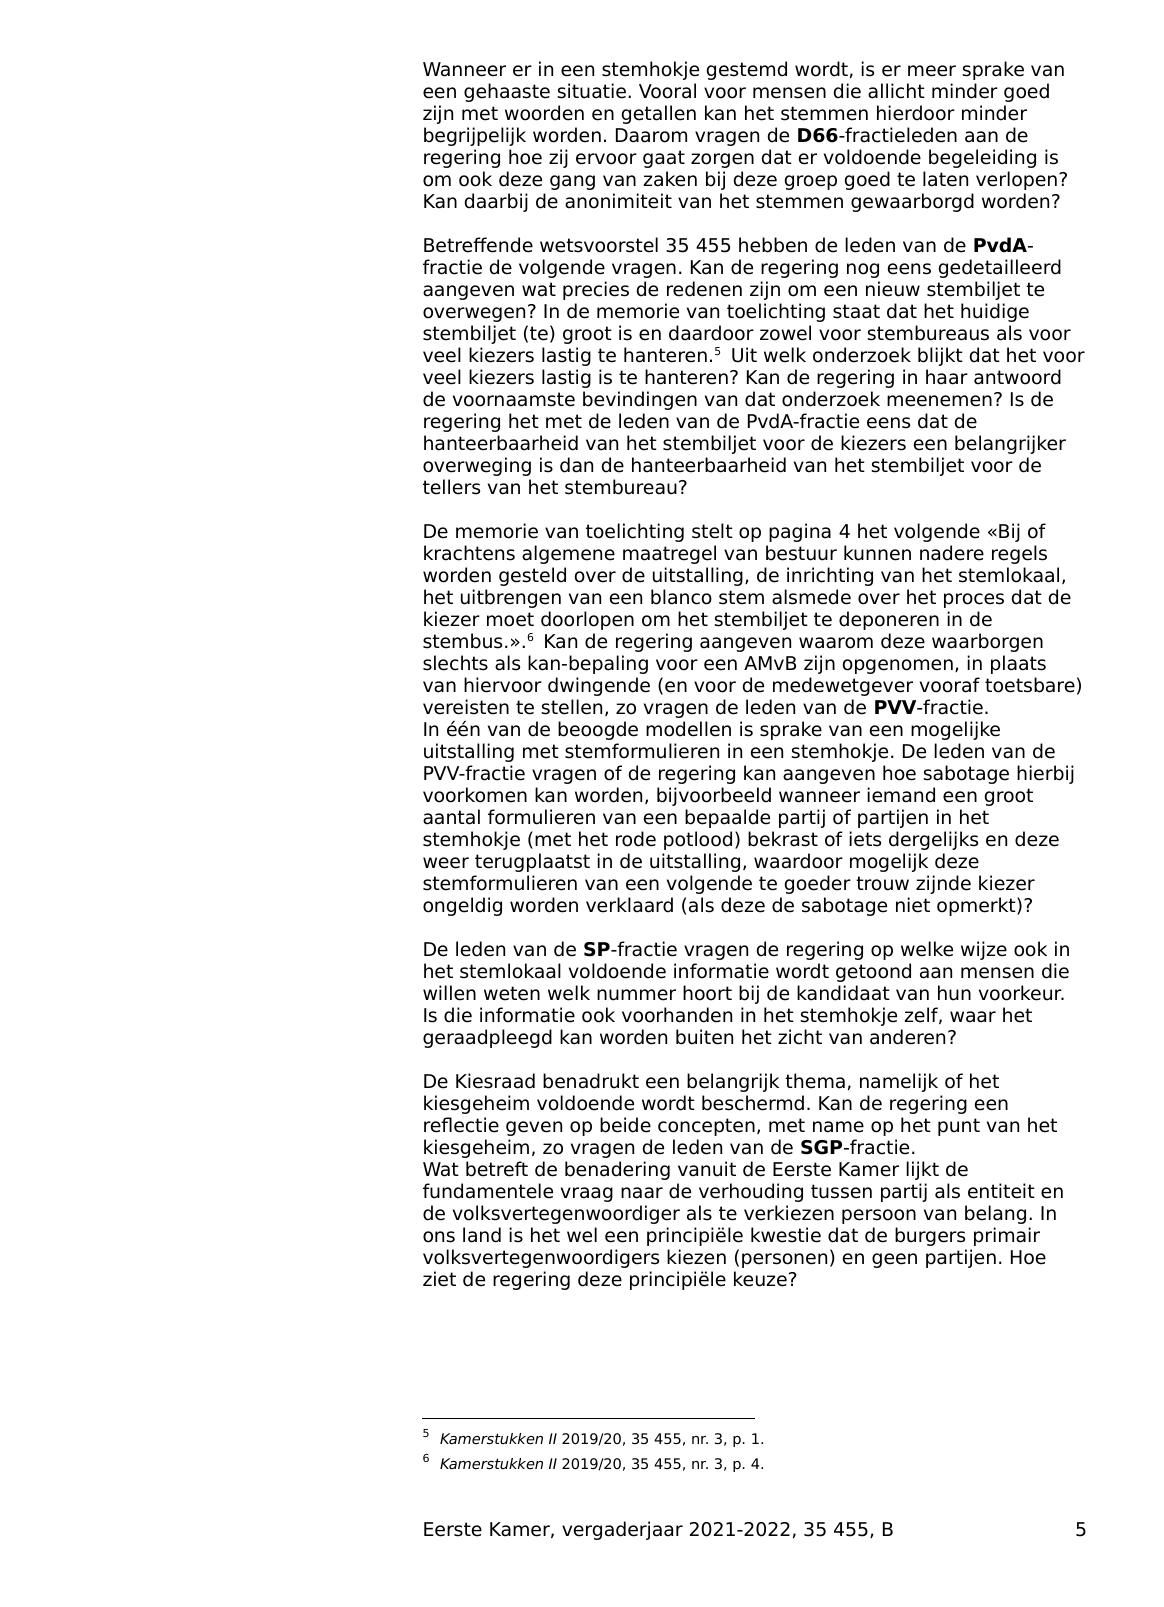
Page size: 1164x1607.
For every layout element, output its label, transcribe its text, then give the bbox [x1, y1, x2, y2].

text Wat betreft de benadering vanuit de Eerste Kamer lijkt de fundamentele vraag naar de verhouding tussen partij als entiteit en de volksvertegenwoordiger als te verkiezen persoon van belang. In ons land is het wel een principiële kwestie dat de burgers primair volksvertegenwoordigers kiezen (personen) en geen partijen. Hoe ziet de regering deze principiële keuze? [422, 1159, 1087, 1291]
text De memorie van toelichting stelt op pagina 4 het volgende «Bij of krachtens algemene maatregel van bestuur kunnen nadere regels worden gesteld over de uitstalling, de inrichting van het stemlokaal, het uitbrengen van een blanco stem alsmede over het proces dat de kiezer moet doorlopen om het stembiljet te deponeren in de stembus.». Kan de regering aangeven waarom deze waarborgen slechts als kan-bepaling voor een AMvB zijn opgenomen, in plaats van hiervoor dwingende (en voor de medewetgever vooraf toetsbare) vereisten te stellen, zo vragen de leden van de PVV-fractie. [422, 521, 1087, 719]
text Betreffende wetsvoorstel 35 455 hebben de leden van de PvdA-fractie de volgende vragen. Kan de regering nog eens gedetailleerd aangeven wat precies de redenen zijn om een nieuw stembiljet te overwegen? In de memorie van toelichting staat dat het huidige stembiljet (te) groot is en daardoor zowel voor stembureaus als voor veel kiezers lastig te hanteren. Uit welk onderzoek blijkt dat het voor veel kiezers lastig is te hanteren? Kan de regering in haar antwoord de voornaamste bevindingen van dat onderzoek meenemen? Is de regering het met de leden van de PvdA-fractie eens dat de hanteerbaarheid van het stembiljet voor de kiezers een belangrijker overweging is dan de hanteerbaarheid van het stembiljet voor de tellers van het stembureau? [422, 235, 1087, 499]
text Wanneer er in een stemhokje gestemd wordt, is er meer sprake van een gehaaste situatie. Vooral voor mensen die allicht minder goed zijn met woorden en getallen kan het stemmen hierdoor minder begrijpelijk worden. Daarom vragen de D66-fractieleden aan de regering hoe zij ervoor gaat zorgen dat er voldoende begeleiding is om ook deze gang van zaken bij deze groep goed te laten verlopen? Kan daarbij de anonimiteit van het stemmen gewaarborgd worden? [422, 59, 1087, 213]
text Kamerstukken II 2019/20, 35 455, nr. 3, p. 4. [422, 1452, 1087, 1474]
text De leden van de SP-fractie vragen de regering op welke wijze ook in het stemlokaal voldoende informatie wordt getoond aan mensen die willen weten welk nummer hoort bij de kandidaat van hun voorkeur. Is die informatie ook voorhanden in het stemhokje zelf, waar het geraadpleegd kan worden buiten het zicht van anderen? [422, 939, 1087, 1049]
text Kamerstukken II 2019/20, 35 455, nr. 3, p. 1. [422, 1427, 1087, 1449]
text In één van de beoogde modellen is sprake van een mogelijke uitstalling met stemformulieren in een stemhokje. De leden van de PVV-fractie vragen of de regering kan aangeven hoe sabotage hierbij voorkomen kan worden, bijvoorbeeld wanneer iemand een groot aantal formulieren van een bepaalde partij of partijen in het stemhokje (met het rode potlood) bekrast of iets dergelijks en deze weer terugplaatst in de uitstalling, waardoor mogelijk deze stemformulieren van een volgende te goeder trouw zijnde kiezer ongeldig worden verklaard (als deze de sabotage niet opmerkt)? [422, 719, 1087, 917]
text De Kiesraad benadrukt een belangrijk thema, namelijk of het kiesgeheim voldoende wordt beschermd. Kan de regering een reflectie geven op beide concepten, met name op het punt van het kiesgeheim, zo vragen de leden van de SGP-fractie. [422, 1071, 1087, 1159]
